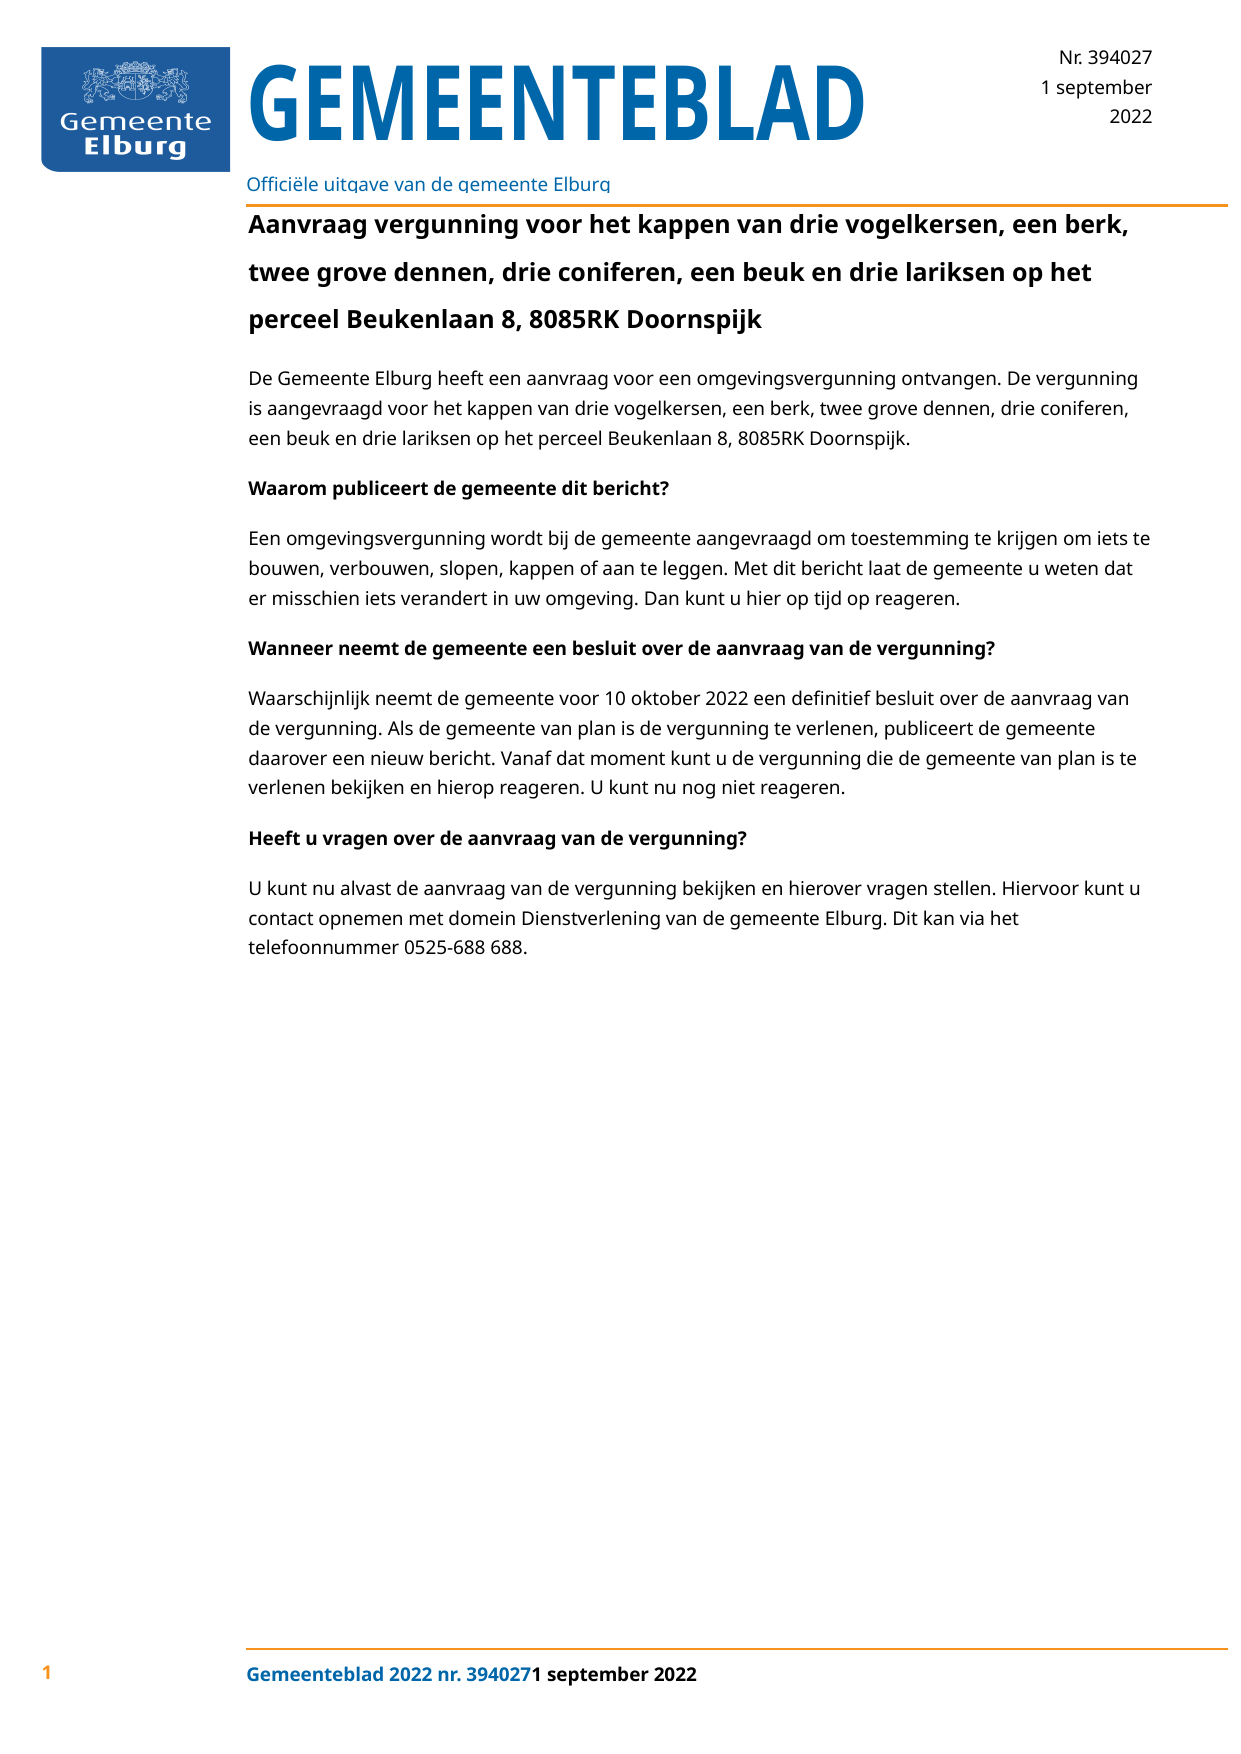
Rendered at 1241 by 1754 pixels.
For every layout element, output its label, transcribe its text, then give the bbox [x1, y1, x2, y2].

text Aanvraag vergunning voor het kappen van drie vogelkersen, een berk, twee grove dennen, drie coniferen, een beuk en drie lariksen op het perceel Beukenlaan 8, 8085RK Doornspijk [248, 207, 1152, 336]
text Een omgevingsvergunning wordt bij de gemeente aangevraagd om toestemming te krijgen om iets te bouwen, verbouwen, slopen, kappen of aan te leggen. Met dit bericht laat de gemeente u weten dat er misschien iets verandert in uw omgeving. Dan kunt u hier op tijd op reageren. [248, 526, 1152, 610]
text Wanneer neemt de gemeente een besluit over de aanvraag van de vergunning? [248, 635, 1152, 661]
text Waarschijnlijk neemt de gemeente voor 10 oktober 2022 een definitief besluit over de aanvraag van de vergunning. Als de gemeente van plan is de vergunning te verlenen, publiceert de gemeente daarover een nieuw bericht. Vanaf dat moment kunt u de vergunning die de gemeente van plan is te verlenen bekijken en hierop reageren. U kunt nu nog niet reageren. [248, 686, 1152, 800]
text Waarom publiceert de gemeente dit bericht? [248, 475, 1152, 501]
text U kunt nu alvast de aanvraag van de vergunning bekijken en hierover vragen stellen. Hiervoor kunt u contact opnemen met domein Dienstverlening van de gemeente Elburg. Dit kan via het telefoonnummer 0525-688 688. [248, 875, 1152, 960]
text De Gemeente Elburg heeft een aanvraag voor een omgevingsvergunning ontvangen. De vergunning is aangevraagd voor het kappen van drie vogelkersen, een berk, twee grove dennen, drie coniferen, een beuk en drie lariksen op het perceel Beukenlaan 8, 8085RK Doornspijk. [248, 366, 1152, 450]
text Heeft u vragen over de aanvraag van de vergunning? [248, 825, 1152, 850]
picture [41, 47, 231, 172]
